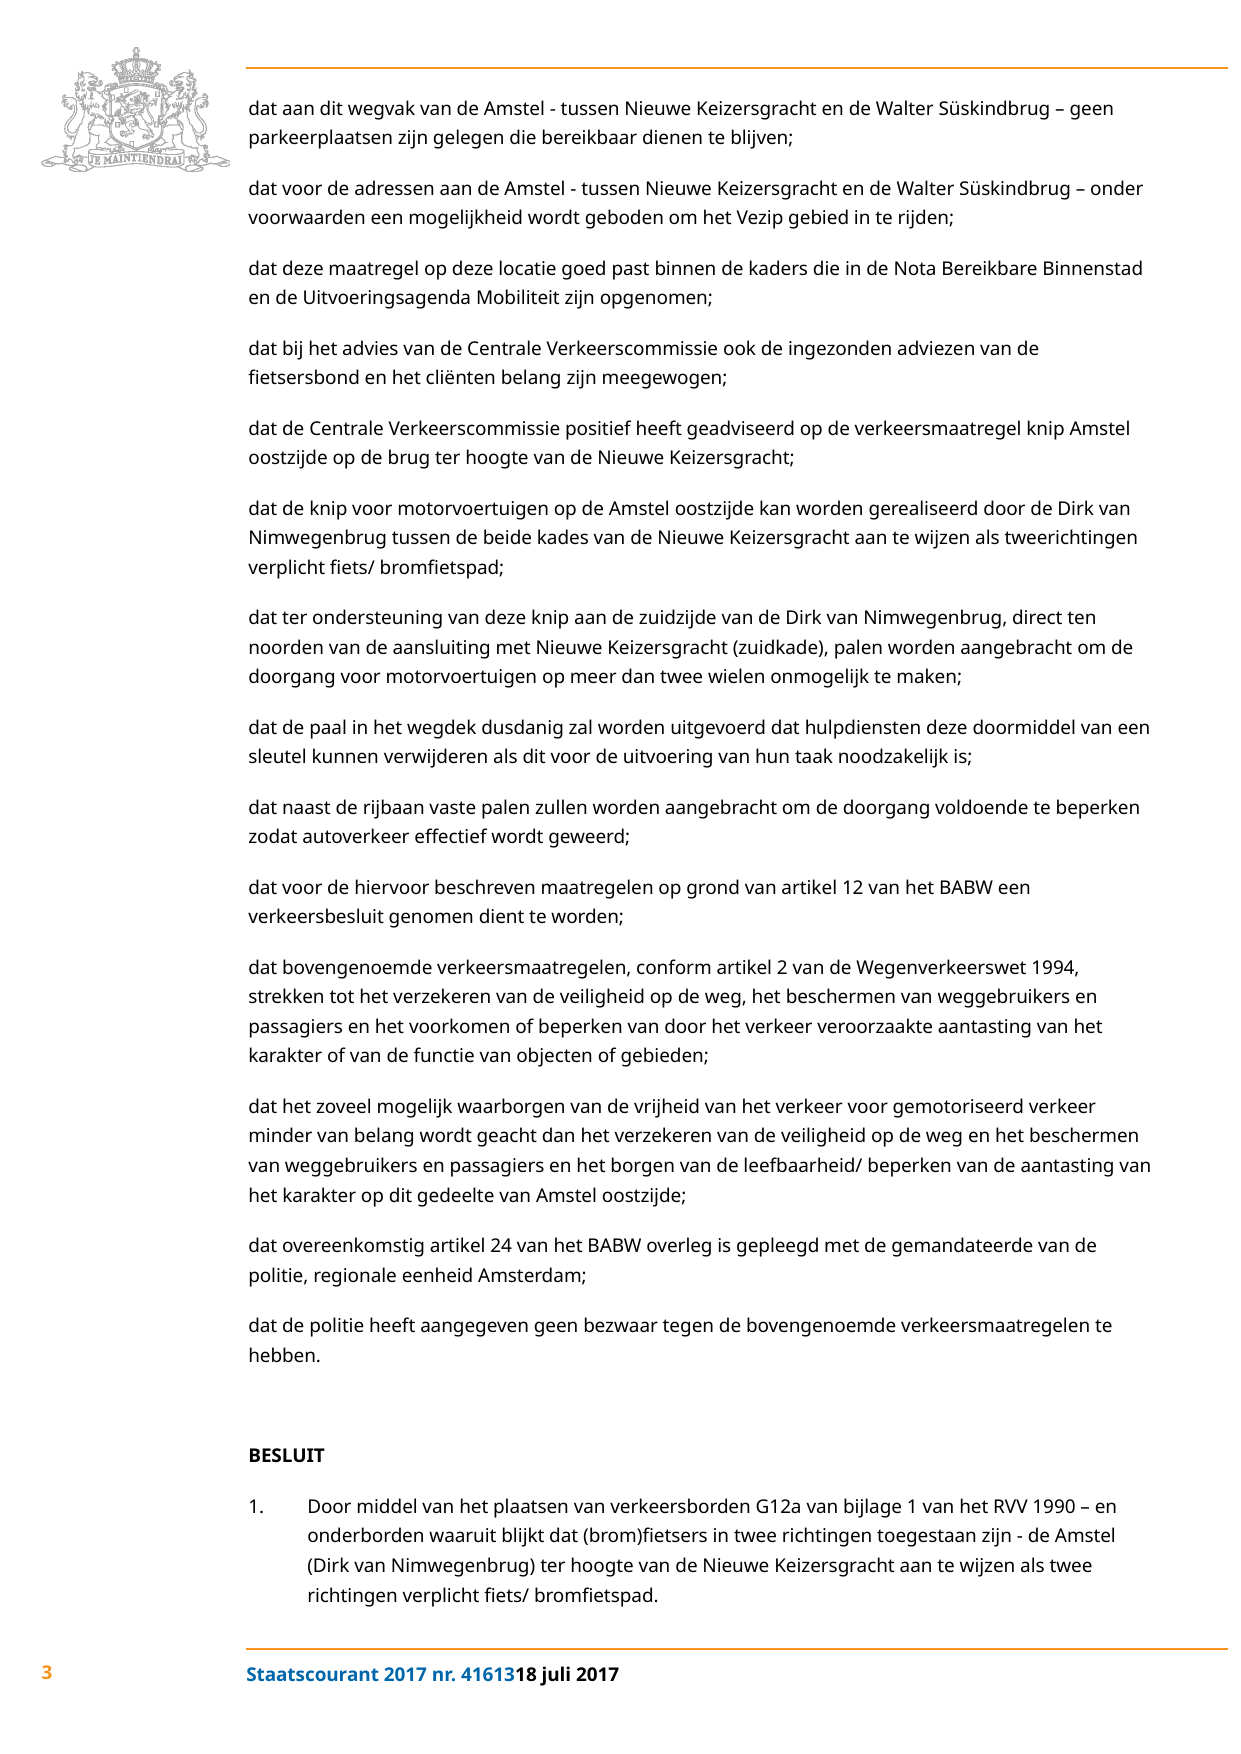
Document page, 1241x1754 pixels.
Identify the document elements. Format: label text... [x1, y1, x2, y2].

text BESLUIT [248, 1443, 1152, 1468]
text dat de Centrale Verkeerscommissie positief heeft geadviseerd op de verkeersmaatregel knip Amstel oostzijde op de brug ter hoogte van de Nieuwe Keizersgracht; [248, 415, 1152, 470]
text dat bij het advies van de Centrale Verkeerscommissie ook de ingezonden adviezen van de fietsersbond en het cliënten belang zijn meegewogen; [248, 335, 1152, 390]
text dat de paal in het wegdek dusdanig zal worden uitgevoerd dat hulpdiensten deze doormiddel van een sleutel kunnen verwijderen als dit voor de uitvoering van hun taak noodzakelijk is; [248, 714, 1152, 769]
text dat bovengenoemde verkeersmaatregelen, conform artikel 2 van de Wegenverkeerswet 1994, strekken tot het verzekeren van de veiligheid op de weg, het beschermen van weggebruikers en passagiers en het voorkomen of beperken van door het verkeer veroorzaakte aantasting van het karakter of van de functie van objecten of gebieden; [248, 954, 1152, 1068]
picture [41, 47, 231, 172]
text dat de knip voor motorvoertuigen op de Amstel oostzijde kan worden gerealiseerd door de Dirk van Nimwegenbrug tussen de beide kades van de Nieuwe Keizersgracht aan te wijzen als tweerichtingen verplicht fiets/ bromfietspad; [248, 495, 1152, 580]
text dat deze maatregel op deze locatie goed past binnen de kaders die in de Nota Bereikbare Binnenstad en de Uitvoeringsagenda Mobiliteit zijn opgenomen; [248, 255, 1152, 310]
text dat het zoveel mogelijk waarborgen van de vrijheid van het verkeer voor gemotoriseerd verkeer minder van belang wordt geacht dan het verzekeren van de veiligheid op de weg en het beschermen van weggebruikers en passagiers en het borgen van de leefbaarheid/ beperken van de aantasting van het karakter op dit gedeelte van Amstel oostzijde; [248, 1093, 1152, 1208]
list Door middel van het plaatsen van verkeersborden G12a van bijlage 1 van het RVV 1990 – en onderborden waaruit blijkt dat (brom)fietsers in twee richtingen toegestaan zijn - de Amstel (Dirk van Nimwegenbrug) ter hoogte van de Nieuwe Keizersgracht aan te wijzen als twee richtingen verplicht fiets/ bromfietspad. [248, 1493, 1152, 1608]
text dat ter ondersteuning van deze knip aan de zuidzijde van de Dirk van Nimwegenbrug, direct ten noorden van de aansluiting met Nieuwe Keizersgracht (zuidkade), palen worden aangebracht om de doorgang voor motorvoertuigen op meer dan twee wielen onmogelijk te maken; [248, 604, 1152, 689]
text dat voor de hiervoor beschreven maatregelen op grond van artikel 12 van het BABW een verkeersbesluit genomen dient te worden; [248, 874, 1152, 929]
text dat naast de rijbaan vaste palen zullen worden aangebracht om de doorgang voldoende te beperken zodat autoverkeer effectief wordt geweerd; [248, 794, 1152, 849]
text dat voor de adressen aan de Amstel - tussen Nieuwe Keizersgracht en de Walter Süskindbrug – onder voorwaarden een mogelijkheid wordt geboden om het Vezip gebied in te rijden; [248, 175, 1152, 230]
text dat overeenkomstig artikel 24 van het BABW overleg is gepleegd met de gemandateerde van de politie, regionale eenheid Amsterdam; [248, 1232, 1152, 1288]
text dat aan dit wegvak van de Amstel - tussen Nieuwe Keizersgracht en de Walter Süskindbrug – geen parkeerplaatsen zijn gelegen die bereikbaar dienen te blijven; [248, 95, 1152, 150]
text dat de politie heeft aangegeven geen bezwaar tegen de bovengenoemde verkeersmaatregelen te hebben. [248, 1312, 1152, 1368]
